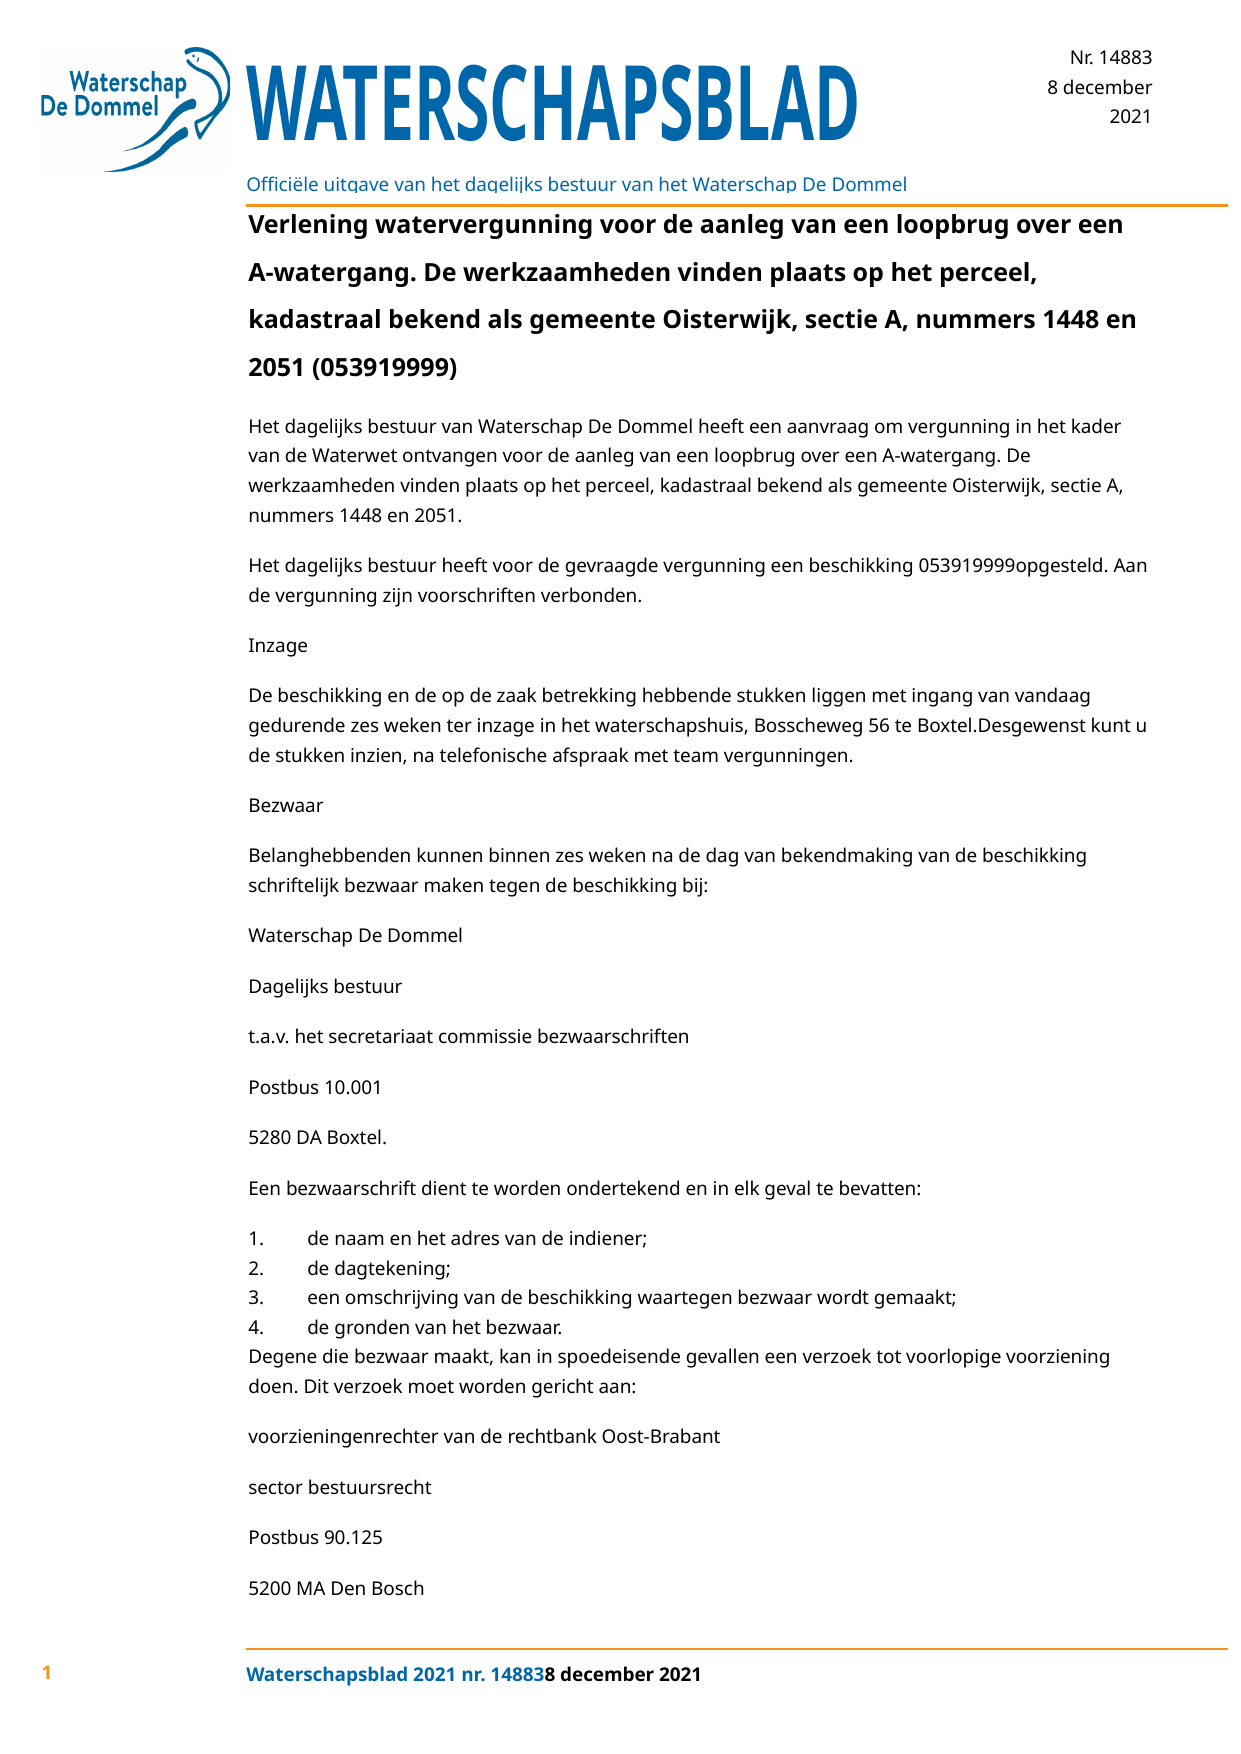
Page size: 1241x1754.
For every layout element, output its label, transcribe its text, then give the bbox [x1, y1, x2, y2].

text voorzieningenrechter van de rechtbank Oost-Brabant [248, 1423, 1152, 1449]
text Het dagelijks bestuur van Waterschap De Dommel heeft een aanvraag om vergunning in het kader van de Waterwet ontvangen voor de aanleg van een loopbrug over een A-watergang. De werkzaamheden vinden plaats op het perceel, kadastraal bekend als gemeente Oisterwijk, sectie A, nummers 1448 en 2051. [248, 413, 1152, 528]
list een omschrijving van de beschikking waartegen bezwaar wordt gemaakt; [248, 1284, 1152, 1310]
text Inzage [248, 632, 1152, 658]
picture [204, 47, 231, 76]
text De beschikking en de op de zaak betrekking hebbende stukken liggen met ingang van vandaag gedurende zes weken ter inzage in het waterschapshuis, Bosscheweg 56 te Boxtel.Desgewenst kunt u de stukken inzien, na telefonische afspraak met team vergunningen. [248, 683, 1152, 768]
picture [198, 118, 210, 131]
list de gronden van het bezwaar. [248, 1314, 1152, 1340]
text Belanghebbenden kunnen binnen zes weken na de dag van bekendmaking van de beschikking schriftelijk bezwaar maken tegen de beschikking bij: [248, 843, 1152, 898]
text Postbus 10.001 [248, 1074, 1152, 1100]
text Verlening watervergunning voor de aanleg van een loopbrug over een A-watergang. De werkzaamheden vinden plaats op het perceel, kadastraal bekend als gemeente Oisterwijk, sectie A, nummers 1448 en 2051 (053919999) [248, 207, 1152, 384]
picture [41, 47, 231, 172]
text Een bezwaarschrift dient te worden ondertekend en in elk geval te bevatten: [248, 1175, 1152, 1201]
list de naam en het adres van de indiener; [248, 1225, 1152, 1251]
text Dagelijks bestuur [248, 973, 1152, 999]
text Bezwaar [248, 792, 1152, 818]
text Postbus 90.125 [248, 1524, 1152, 1550]
text sector bestuursrecht [248, 1474, 1152, 1500]
text Degene die bezwaar maakt, kan in spoedeisende gevallen een verzoek tot voorlopige voorziening doen. Dit verzoek moet worden gericht aan: [248, 1343, 1152, 1399]
text 5200 MA Den Bosch [248, 1575, 1152, 1601]
picture [45, 99, 51, 111]
list de dagtekening; [248, 1255, 1152, 1281]
text Het dagelijks bestuur heeft voor de gevraagde vergunning een beschikking 053919999opgesteld. Aan de vergunning zijn voorschriften verbonden. [248, 552, 1152, 608]
text Waterschap De Dommel [248, 923, 1152, 948]
text 5280 DA Boxtel. [248, 1124, 1152, 1150]
text t.a.v. het secretariaat commissie bezwaarschriften [248, 1023, 1152, 1049]
